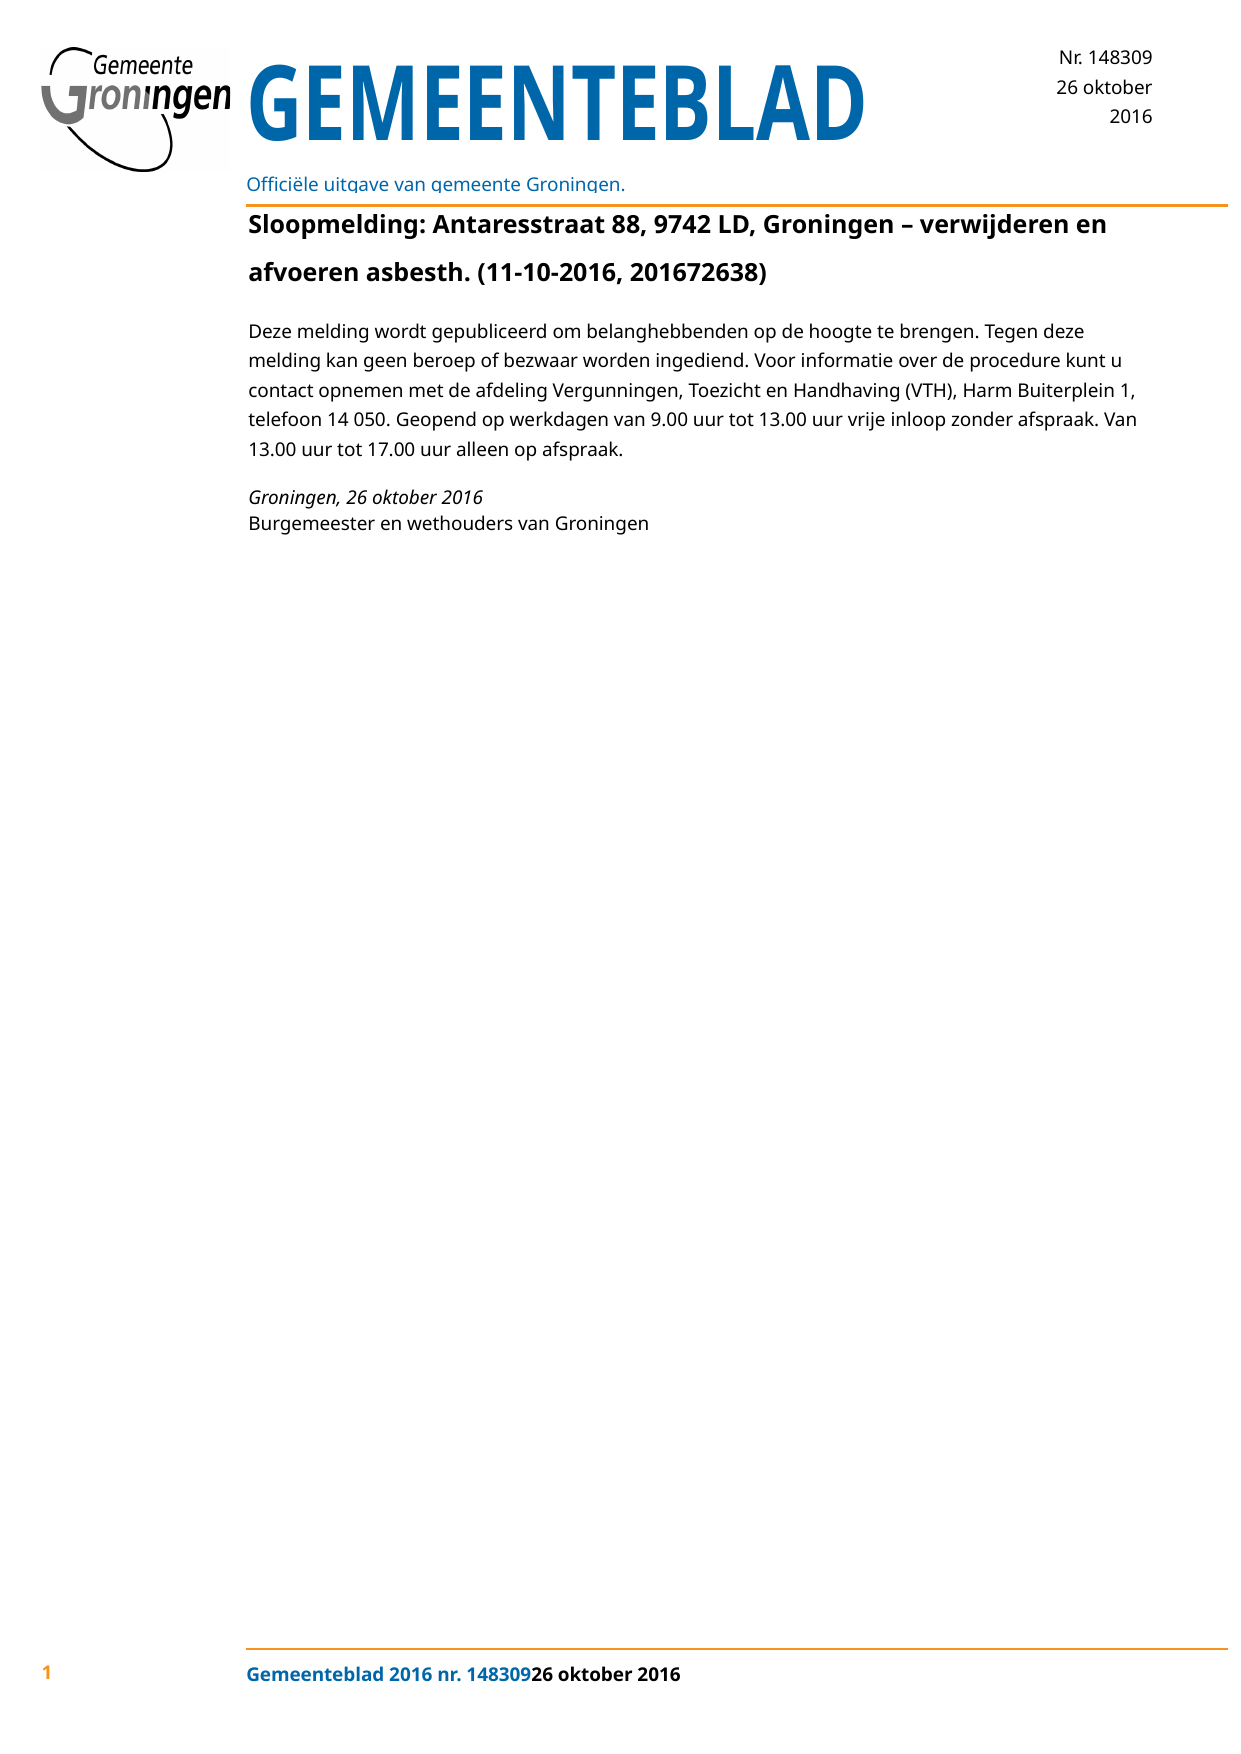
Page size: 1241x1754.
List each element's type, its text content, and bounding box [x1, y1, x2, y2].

text Deze melding wordt gepubliceerd om belanghebbenden op de hoogte te brengen. Tegen deze melding kan geen beroep of bezwaar worden ingediend. Voor informatie over de procedure kunt u contact opnemen met de afdeling Vergunningen, Toezicht en Handhaving (VTH), Harm Buiterplein 1, telefoon 14 050. Geopend op werkdagen van 9.00 uur tot 13.00 uur vrije inloop zonder afspraak. Van 13.00 uur tot 17.00 uur alleen op afspraak. [248, 318, 1152, 462]
text Sloopmelding: Antaresstraat 88, 9742 LD, Groningen – verwijderen en afvoeren asbesth. (11-10-2016, 201672638) [248, 207, 1152, 288]
text Groningen, 26 oktober 2016 [248, 484, 1152, 510]
text Burgemeester en wethouders van Groningen [248, 510, 1152, 536]
picture [41, 47, 231, 172]
